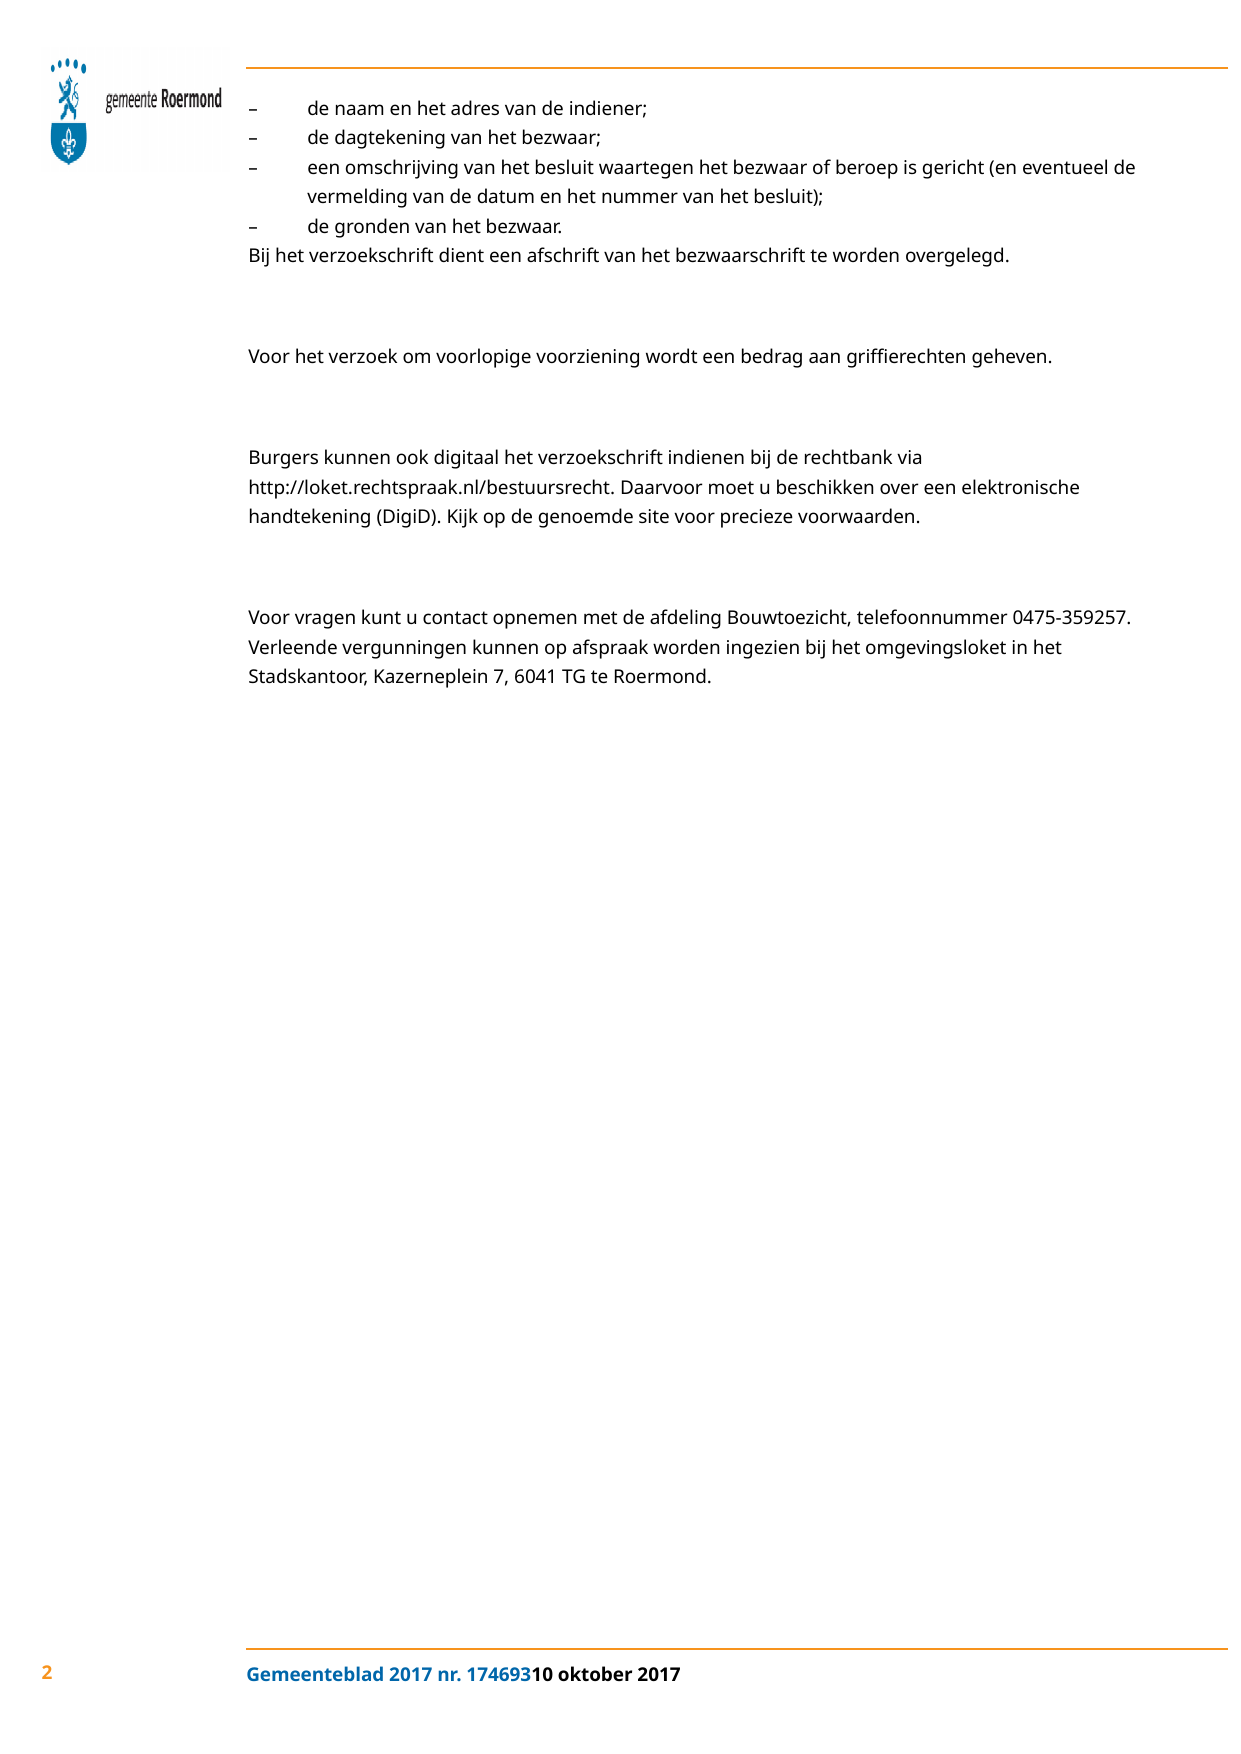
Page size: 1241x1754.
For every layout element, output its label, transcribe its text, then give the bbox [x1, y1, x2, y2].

list een omschrijving van het besluit waartegen het bezwaar of beroep is gericht (en eventueel de vermelding van de datum en het nummer van het besluit); [248, 154, 1152, 209]
list de dagtekening van het bezwaar; [248, 124, 1152, 150]
text Bij het verzoekschrift dient een afschrift van het bezwaarschrift te worden overgelegd. [248, 243, 1152, 268]
picture [41, 47, 231, 172]
list de gronden van het bezwaar. [248, 213, 1152, 239]
text Voor vragen kunt u contact opnemen met de afdeling Bouwtoezicht, telefoonnummer 0475-359257. Verleende vergunningen kunnen op afspraak worden ingezien bij het omgevingsloket in het Stadskantoor, Kazerneplein 7, 6041 TG te Roermond. [248, 604, 1152, 689]
text Voor het verzoek om voorlopige voorziening wordt een bedrag aan griffierechten geheven. [248, 343, 1152, 369]
list de naam en het adres van de indiener; [248, 95, 1152, 121]
text Burgers kunnen ook digitaal het verzoekschrift indienen bij de rechtbank via http://loket.rechtspraak.nl/bestuursrecht. Daarvoor moet u beschikken over een elektronische handtekening (DigiD). Kijk op de genoemde site voor precieze voorwaarden. [248, 444, 1152, 529]
